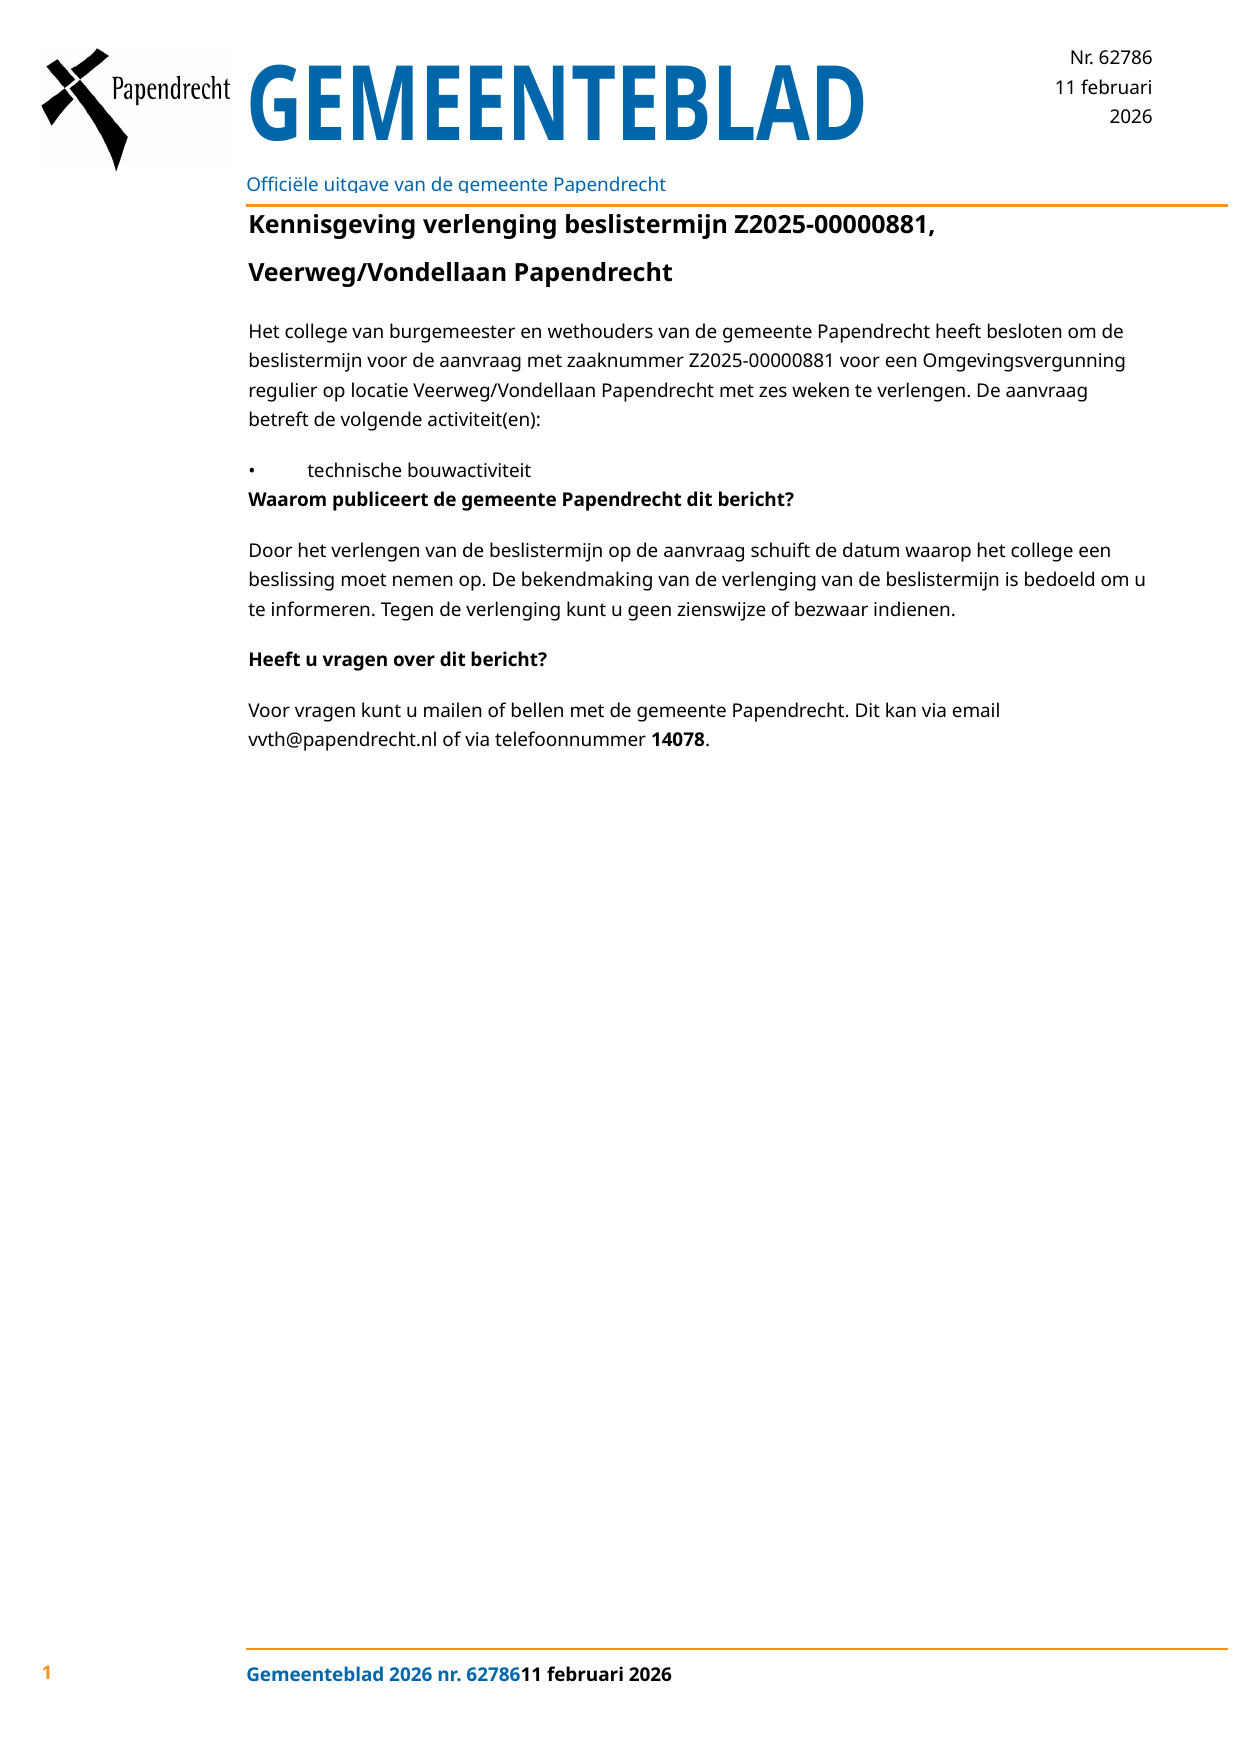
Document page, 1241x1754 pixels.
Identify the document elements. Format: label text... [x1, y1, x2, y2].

text Voor vragen kunt u mailen of bellen met de gemeente Papendrecht. Dit kan via email vvth@papendrecht.nl of via telefoonnummer 14078. [248, 697, 1152, 752]
picture [41, 47, 231, 172]
text Kennisgeving verlenging beslistermijn Z2025-00000881, Veerweg/Vondellaan Papendrecht [248, 207, 1152, 288]
text Waarom publiceert de gemeente Papendrecht dit bericht? [248, 487, 1152, 512]
list technische bouwactiviteit [248, 457, 1152, 483]
text Het college van burgemeester en wethouders van de gemeente Papendrecht heeft besloten om de beslistermijn voor de aanvraag met zaaknummer Z2025-00000881 voor een Omgevingsvergunning regulier op locatie Veerweg/Vondellaan Papendrecht met zes weken te verlengen. De aanvraag betreft de volgende activiteit(en): [248, 318, 1152, 432]
text Door het verlengen van de beslistermijn op de aanvraag schuift de datum waarop het college een beslissing moet nemen op. De bekendmaking van de verlenging van de beslistermijn is bedoeld om u te informeren. Tegen de verlenging kunt u geen zienswijze of bezwaar indienen. [248, 537, 1152, 622]
text Heeft u vragen over dit bericht? [248, 647, 1152, 672]
